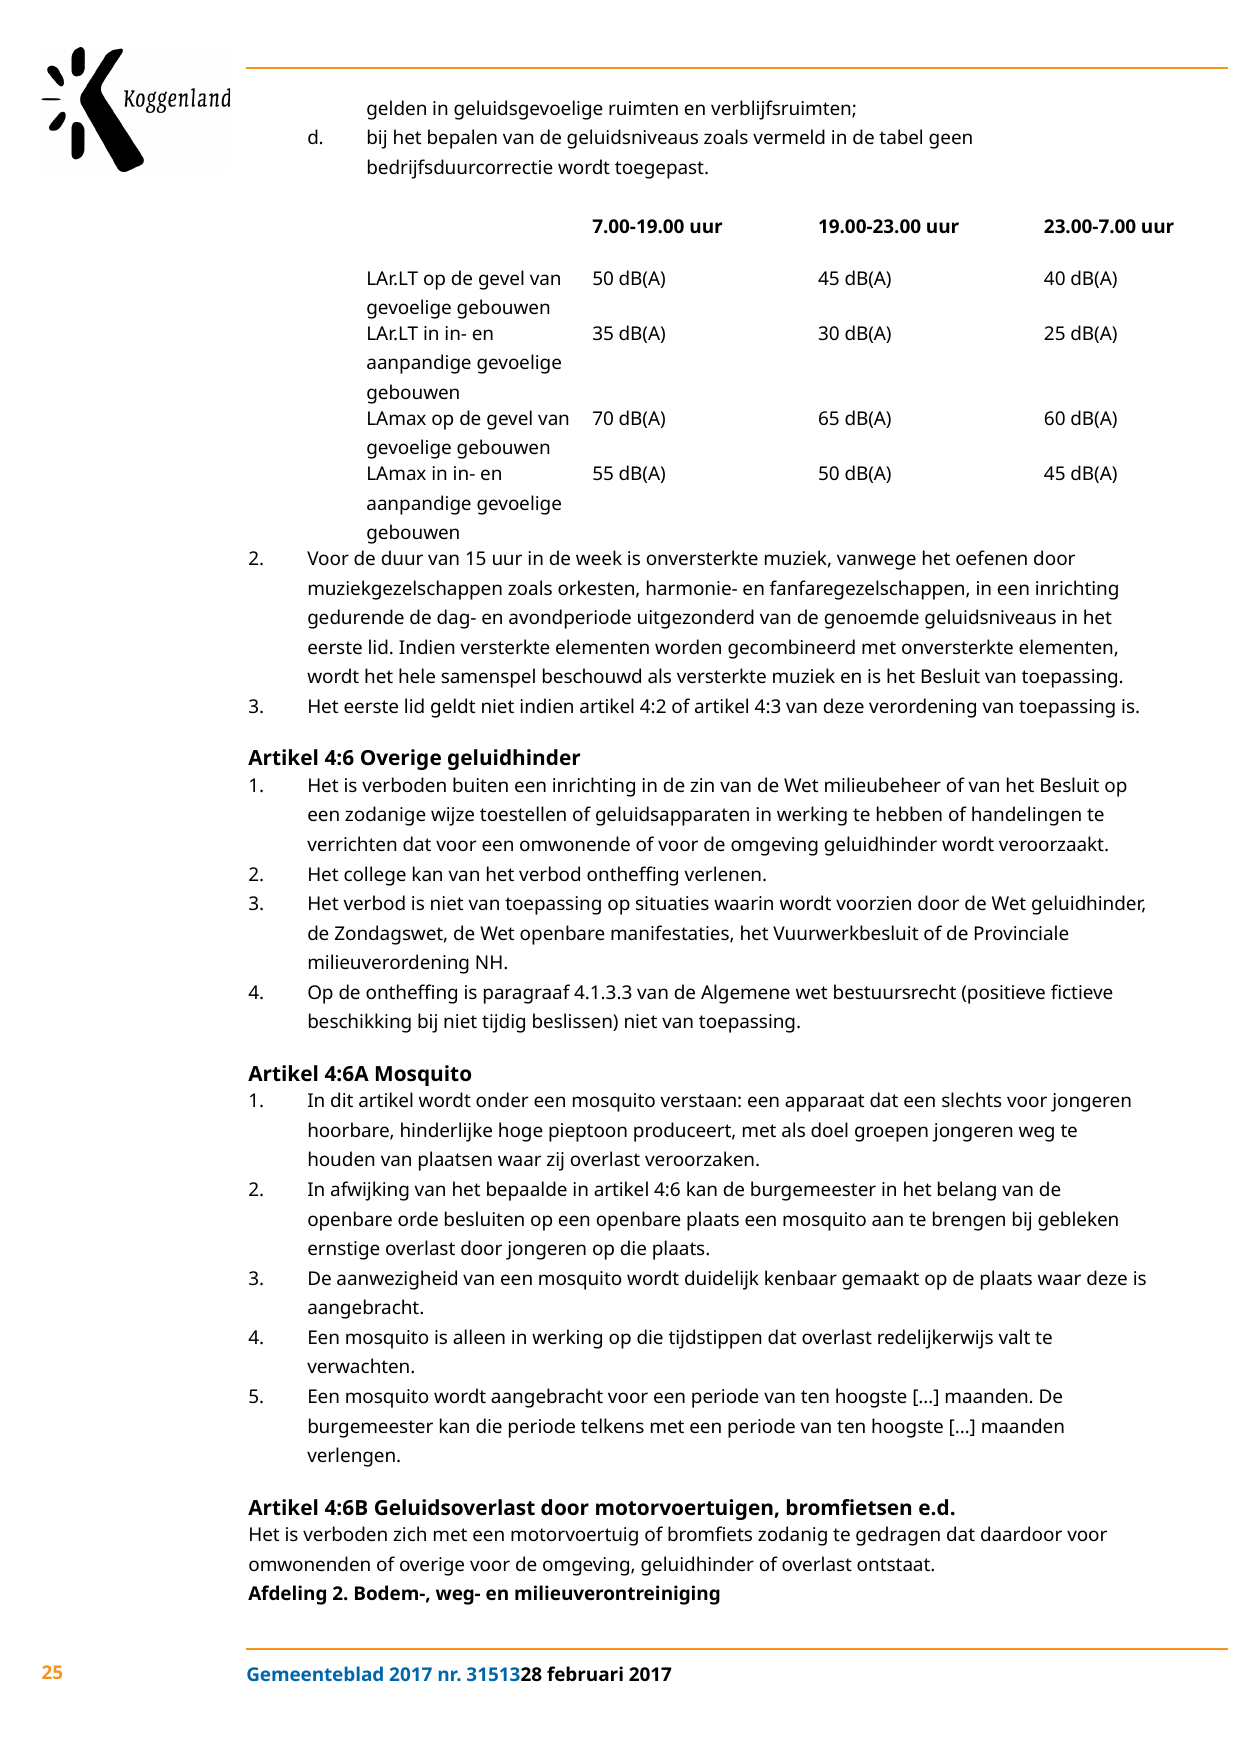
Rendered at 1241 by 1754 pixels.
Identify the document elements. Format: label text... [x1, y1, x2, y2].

list Het verbod is niet van toepassing op situaties waarin wordt voorzien door de Wet geluidhinder, de Zondagswet, de Wet openbare manifestaties, het Vuurwerkbesluit of de Provinciale milieuverordening NH. [248, 890, 1152, 975]
picture [41, 47, 231, 172]
list Het college kan van het verbod ontheffing verlenen. [248, 861, 1152, 886]
text Artikel 4:6B Geluidsoverlast door motorvoertuigen, bromfietsen e.d. [248, 1493, 1152, 1521]
list In afwijking van het bepaalde in artikel 4:6 kan de burgemeester in het belang van de openbare orde besluiten op een openbare plaats een mosquito aan te brengen bij gebleken ernstige overlast door jongeren op die plaats. [248, 1176, 1152, 1261]
table_cell 50 dB(A) [818, 460, 1044, 545]
table_cell 45 dB(A) [1044, 460, 1240, 545]
text Afdeling 2. Bodem-, weg- en milieuverontreiniging [248, 1581, 1152, 1606]
table_cell 65 dB(A) [818, 405, 1044, 460]
table_cell 60 dB(A) [1044, 405, 1240, 460]
table_header 7.00-19.00 uur [592, 213, 818, 239]
table_cell 35 dB(A) [592, 320, 818, 405]
list In dit artikel wordt onder een mosquito verstaan: een apparaat dat een slechts voor jongeren hoorbare, hinderlijke hoge pieptoon produceert, met als doel groepen jongeren weg te houden van plaatsen waar zij overlast veroorzaken. [248, 1087, 1152, 1172]
table_cell 55 dB(A) [592, 460, 818, 545]
list Het is verboden buiten een inrichting in de zin van de Wet milieubeheer of van het Besluit op een zodanige wijze toestellen of geluidsapparaten in werking te hebben of handelingen te verrichten dat voor een omwonende of voor de omgeving geluidhinder wordt veroorzaakt. [248, 772, 1152, 857]
table_header 23.00-7.00 uur [1044, 213, 1240, 239]
table_header [366, 213, 592, 239]
list Voor de duur van 15 uur in de week is onversterkte muziek, vanwege het oefenen door muziekgezelschappen zoals orkesten, harmonie- en fanfaregezelschappen, in een inrichting gedurende de dag- en avondperiode uitgezonderd van de genoemde geluidsniveaus in het eerste lid. Indien versterkte elementen worden gecombineerd met onversterkte elementen, wordt het hele samenspel beschouwd als versterkte muziek en is het Besluit van toepassing. [248, 545, 1152, 689]
list Het eerste lid geldt niet indien artikel 4:2 of artikel 4:3 van deze verordening van toepassing is. [248, 693, 1152, 719]
list Op de ontheffing is paragraaf 4.1.3.3 van de Algemene wet bestuursrecht (positieve fictieve beschikking bij niet tijdig beslissen) niet van toepassing. [248, 979, 1152, 1034]
table_cell 25 dB(A) [1044, 320, 1240, 405]
table_cell LAmax in in- en aanpandige gevoelige gebouwen [366, 460, 592, 545]
text Artikel 4:6 Overige geluidhinder [248, 743, 1152, 772]
table_cell LAmax op de gevel van gevoelige gebouwen [366, 405, 592, 460]
table_header LAr.LT op de gevel van gevoelige gebouwen [366, 265, 592, 320]
text Artikel 4:6A Mosquito [248, 1059, 1152, 1087]
text Het is verboden zich met een motorvoertuig of bromfiets zodanig te gedragen dat daardoor voor omwonenden of overige voor de omgeving, geluidhinder of overlast ontstaat. [248, 1521, 1152, 1577]
table_header 19.00-23.00 uur [818, 213, 1044, 239]
list De aanwezigheid van een mosquito wordt duidelijk kenbaar gemaakt op de plaats waar deze is aangebracht. [248, 1265, 1152, 1320]
table_cell [366, 239, 592, 265]
list Een mosquito wordt aangebracht voor een periode van ten hoogste […] maanden. De burgemeester kan die periode telkens met een periode van ten hoogste […] maanden verlengen. [248, 1383, 1152, 1468]
list bij het bepalen van de geluidsniveaus zoals vermeld in de tabel geen bedrijfsduurcorrectie wordt toegepast. [307, 124, 1152, 180]
table_cell LAr.LT in in- en aanpandige gevoelige gebouwen [366, 320, 592, 405]
table_header 40 dB(A) [1044, 265, 1240, 320]
list gelden in geluidsgevoelige ruimten en verblijfsruimten; [307, 95, 1152, 121]
table_cell 30 dB(A) [818, 320, 1044, 405]
table_header 50 dB(A) [592, 265, 818, 320]
list Een mosquito is alleen in werking op die tijdstippen dat overlast redelijkerwijs valt te verwachten. [248, 1324, 1152, 1379]
table_header 45 dB(A) [818, 265, 1044, 320]
table_cell 70 dB(A) [592, 405, 818, 460]
